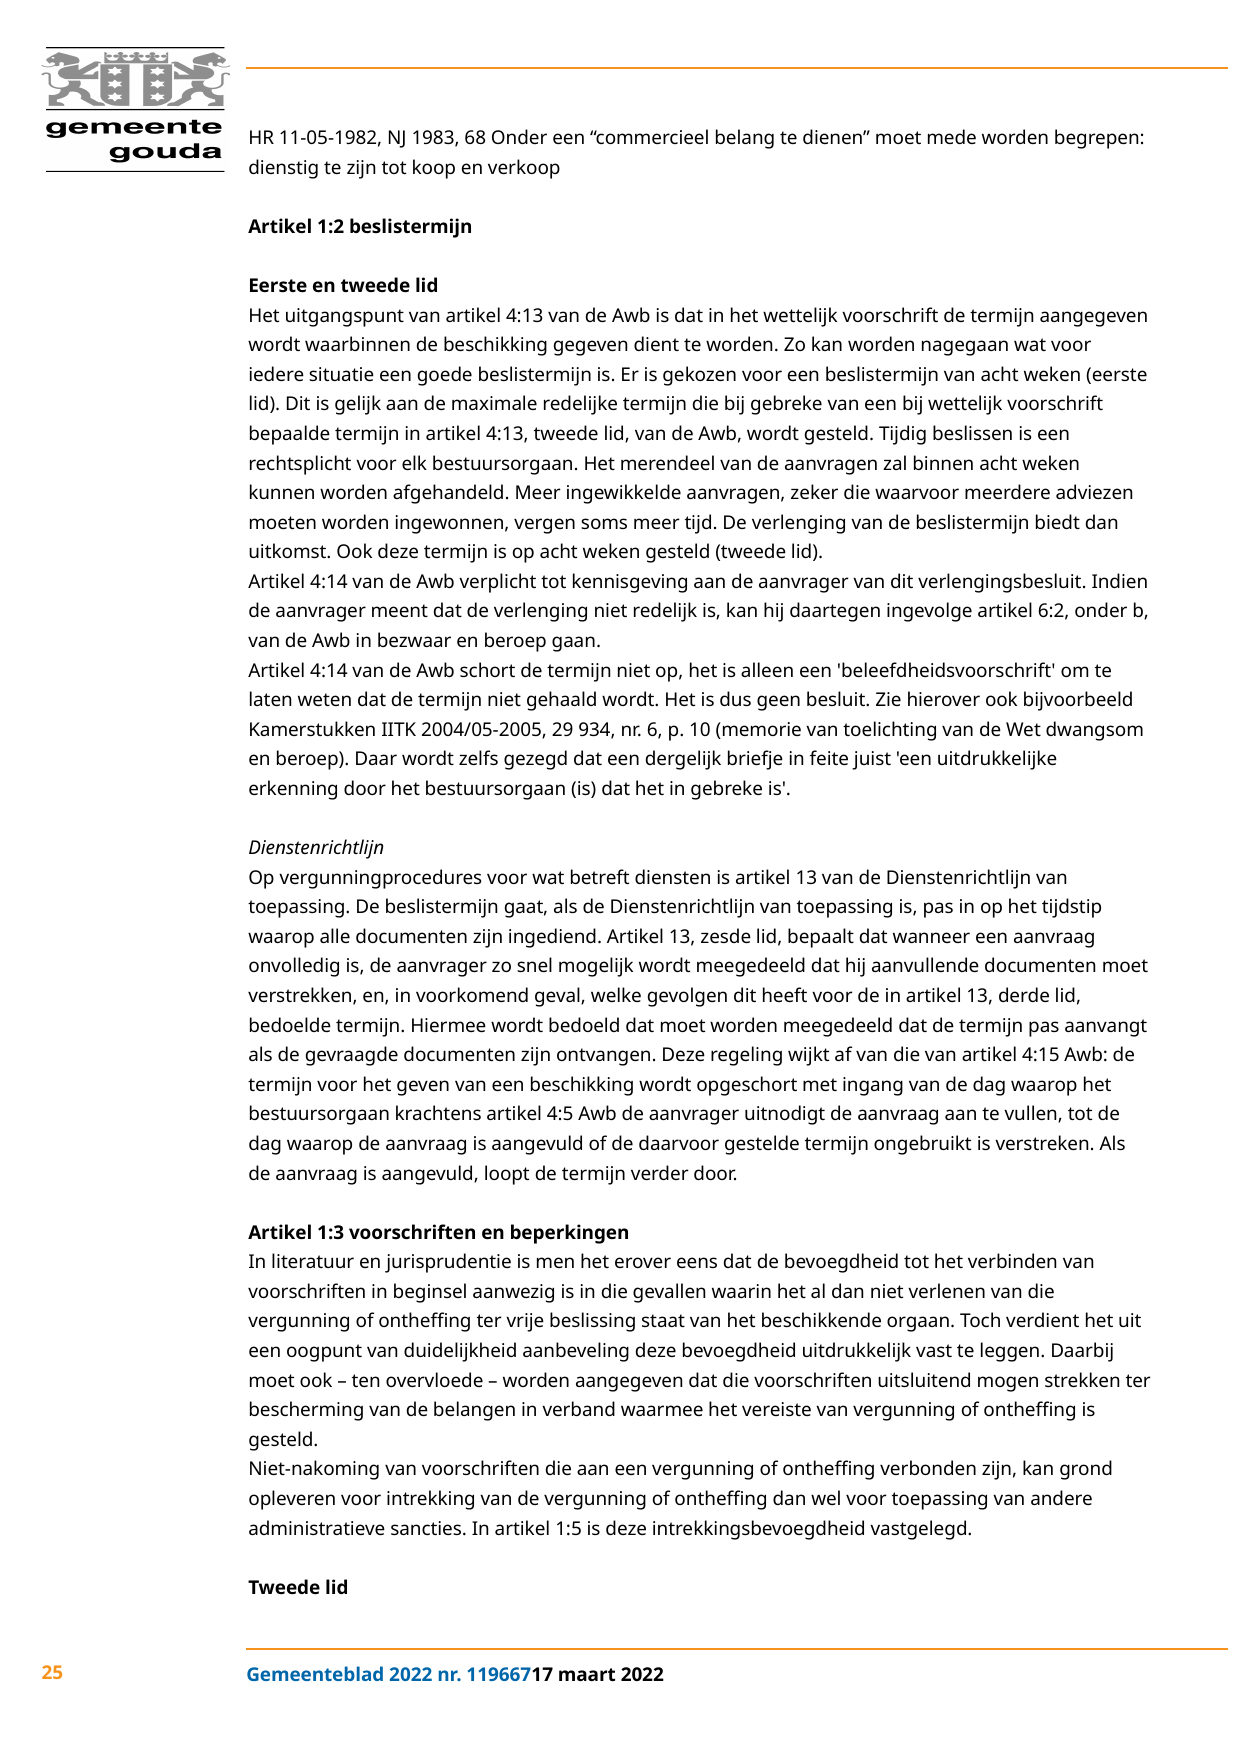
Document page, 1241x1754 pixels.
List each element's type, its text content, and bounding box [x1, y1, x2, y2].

text Artikel 4:14 van de Awb schort de termijn niet op, het is alleen een 'beleefdheidsvoorschrift' om te laten weten dat de termijn niet gehaald wordt. Het is dus geen besluit. Zie hierover ook bijvoorbeeld Kamerstukken IITK 2004/05-2005, 29 934, nr. 6, p. 10 (memorie van toelichting van de Wet dwangsom en beroep). Daar wordt zelfs gezegd dat een dergelijk briefje in feite juist 'een uitdrukkelijke erkenning door het bestuursorgaan (is) dat het in gebreke is'. [248, 657, 1152, 801]
text In literatuur en jurisprudentie is men het erover eens dat de bevoegdheid tot het verbinden van voorschriften in beginsel aanwezig is in die gevallen waarin het al dan niet verlenen van die vergunning of ontheffing ter vrije beslissing staat van het beschikkende orgaan. Toch verdient het uit een oogpunt van duidelijkheid aanbeveling deze bevoegdheid uitdrukkelijk vast te leggen. Daarbij moet ook – ten overvloede – worden aangegeven dat die voorschriften uitsluitend mogen strekken ter bescherming van de belangen in verband waarmee het vereiste van vergunning of ontheffing is gesteld. [248, 1248, 1152, 1452]
text Artikel 4:14 van de Awb verplicht tot kennisgeving aan de aanvrager van dit verlengingsbesluit. Indien de aanvrager meent dat de verlenging niet redelijk is, kan hij daartegen ingevolge artikel 6:2, onder b, van de Awb in bezwaar en beroep gaan. [248, 568, 1152, 653]
text Het uitgangspunt van artikel 4:13 van de Awb is dat in het wettelijk voorschrift de termijn aangegeven wordt waarbinnen de beschikking gegeven dient te worden. Zo kan worden nagegaan wat voor iedere situatie een goede beslistermijn is. Er is gekozen voor een beslistermijn van acht weken (eerste lid). Dit is gelijk aan de maximale redelijke termijn die bij gebreke van een bij wettelijk voorschrift bepaalde termijn in artikel 4:13, tweede lid, van de Awb, wordt gesteld. Tijdig beslissen is een rechtsplicht voor elk bestuursorgaan. Het merendeel van de aanvragen zal binnen acht weken kunnen worden afgehandeld. Meer ingewikkelde aanvragen, zeker die waarvoor meerdere adviezen moeten worden ingewonnen, vergen soms meer tijd. De verlenging van de beslistermijn biedt dan uitkomst. Ook deze termijn is op acht weken gesteld (tweede lid). [248, 302, 1152, 564]
text Artikel 1:3 voorschriften en beperkingen [248, 1219, 1152, 1245]
text Dienstenrichtlijn [248, 834, 1152, 860]
text Niet-nakoming van voorschriften die aan een vergunning of ontheffing verbonden zijn, kan grond opleveren voor intrekking van de vergunning of ontheffing dan wel voor toepassing van andere administratieve sancties. In artikel 1:5 is deze intrekkingsbevoegdheid vastgelegd. [248, 1456, 1152, 1541]
text Artikel 1:2 beslistermijn [248, 213, 1152, 239]
text HR 11-05-1982, NJ 1983, 68 Onder een “commercieel belang te dienen” moet mede worden begrepen: dienstig te zijn tot koop en verkoop [248, 124, 1152, 180]
text Tweede lid [248, 1574, 1152, 1600]
text Eerste en tweede lid [248, 272, 1152, 298]
picture [41, 47, 231, 172]
text Op vergunningprocedures voor wat betreft diensten is artikel 13 van de Dienstenrichtlijn van toepassing. De beslistermijn gaat, als de Dienstenrichtlijn van toepassing is, pas in op het tijdstip waarop alle documenten zijn ingediend. Artikel 13, zesde lid, bepaalt dat wanneer een aanvraag onvolledig is, de aanvrager zo snel mogelijk wordt meegedeeld dat hij aanvullende documenten moet verstrekken, en, in voorkomend geval, welke gevolgen dit heeft voor de in artikel 13, derde lid, bedoelde termijn. Hiermee wordt bedoeld dat moet worden meegedeeld dat de termijn pas aanvangt als de gevraagde documenten zijn ontvangen. Deze regeling wijkt af van die van artikel 4:15 Awb: de termijn voor het geven van een beschikking wordt opgeschort met ingang van de dag waarop het bestuursorgaan krachtens artikel 4:5 Awb de aanvrager uitnodigt de aanvraag aan te vullen, tot de dag waarop de aanvraag is aangevuld of de daarvoor gestelde termijn ongebruikt is verstreken. Als de aanvraag is aangevuld, loopt de termijn verder door. [248, 864, 1152, 1186]
